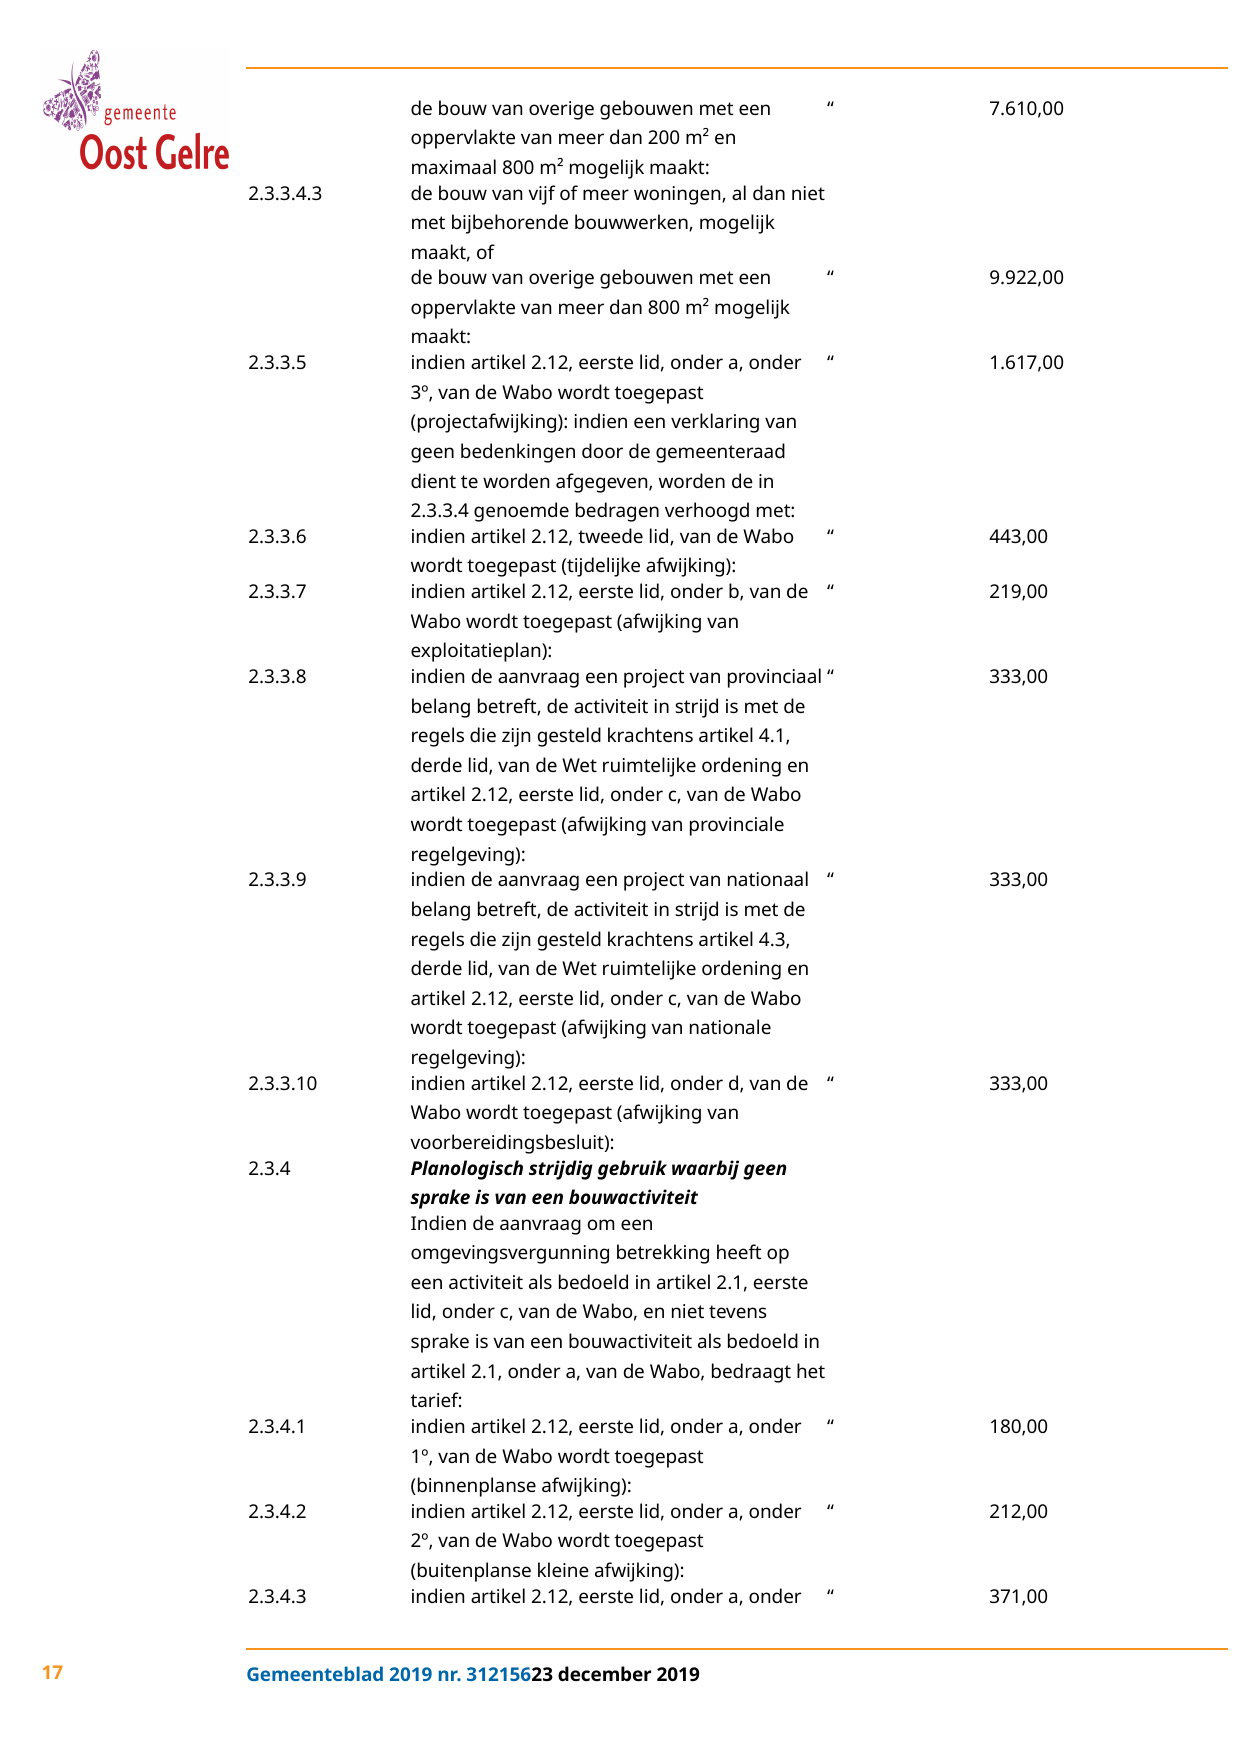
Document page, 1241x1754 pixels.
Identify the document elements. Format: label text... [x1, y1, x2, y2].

table_cell 333,00 [989, 1070, 1152, 1155]
table_cell [248, 265, 410, 349]
table_cell indien artikel 2.12, eerste lid, onder a, onder 3º, van de Wabo wordt toegepast (projectafwijking): indien een verklaring van geen bedenkingen door de gemeenteraad dient te worden afgegeven, worden de in 2.3.3.4 genoemde bedragen verhoogd met: [410, 350, 827, 523]
table_cell 2.3.3.8 [248, 663, 410, 867]
table_cell 219,00 [989, 579, 1152, 663]
table_cell 2.3.3.5 [248, 350, 410, 523]
table_cell indien de aanvraag een project van provinciaal belang betreft, de activiteit in strijd is met de regels die zijn gesteld krachtens artikel 4.1, derde lid, van de Wet ruimtelijke ordening en artikel 2.12, eerste lid, onder c, van de Wabo wordt toegepast (afwijking van provinciale regelgeving): [410, 663, 827, 867]
table_cell 2.3.4.2 [248, 1498, 410, 1583]
table_cell “ [827, 523, 989, 578]
table_cell indien artikel 2.12, eerste lid, onder a, onder 2º, van de Wabo wordt toegepast (buitenplanse kleine afwijking): [410, 1498, 827, 1583]
table_cell [989, 1210, 1152, 1413]
table_cell [248, 1210, 410, 1413]
table_cell [827, 1210, 989, 1413]
table_cell “ [827, 1583, 989, 1609]
table_cell “ [827, 579, 989, 663]
table_cell indien artikel 2.12, eerste lid, onder b, van de Wabo wordt toegepast (afwijking van exploitatieplan): [410, 579, 827, 663]
table_cell 2.3.4.3 [248, 1583, 410, 1609]
table_cell de bouw van overige gebouwen met een oppervlakte van meer dan 200 m² en maximaal 800 m² mogelijk maakt: [410, 95, 827, 180]
table_cell 180,00 [989, 1413, 1152, 1498]
table_cell Indien de aanvraag om een omgevingsvergunning betrekking heeft op een activiteit als bedoeld in artikel 2.1, eerste lid, onder c, van de Wabo, en niet tevens sprake is van een bouwactiviteit als bedoeld in artikel 2.1, onder a, van de Wabo, bedraagt het tarief: [410, 1210, 827, 1413]
table_cell indien artikel 2.12, tweede lid, van de Wabo wordt toegepast (tijdelijke afwijking): [410, 523, 827, 578]
table_cell indien artikel 2.12, eerste lid, onder a, onder [410, 1583, 827, 1609]
table_cell 2.3.4 [248, 1155, 410, 1210]
table_cell “ [827, 1413, 989, 1498]
picture [41, 47, 231, 172]
table_cell [827, 180, 989, 264]
table_cell 371,00 [989, 1583, 1152, 1609]
table_cell de bouw van vijf of meer woningen, al dan niet met bijbehorende bouwwerken, mogelijk maakt, of [410, 180, 827, 264]
table_cell indien artikel 2.12, eerste lid, onder a, onder 1º, van de Wabo wordt toegepast (binnenplanse afwijking): [410, 1413, 827, 1498]
table_cell “ [827, 95, 989, 180]
table_cell indien de aanvraag een project van nationaal belang betreft, de activiteit in strijd is met de regels die zijn gesteld krachtens artikel 4.3, derde lid, van de Wet ruimtelijke ordening en artikel 2.12, eerste lid, onder c, van de Wabo wordt toegepast (afwijking van nationale regelgeving): [410, 867, 827, 1070]
table_cell 2.3.3.4.3 [248, 180, 410, 264]
table_cell 2.3.3.9 [248, 867, 410, 1070]
table_cell “ [827, 867, 989, 1070]
table_cell 333,00 [989, 867, 1152, 1070]
table_cell indien artikel 2.12, eerste lid, onder d, van de Wabo wordt toegepast (afwijking van voorbereidingsbesluit): [410, 1070, 827, 1155]
table_cell 443,00 [989, 523, 1152, 578]
table_cell 7.610,00 [989, 95, 1152, 180]
table_cell “ [827, 1070, 989, 1155]
table_cell 1.617,00 [989, 350, 1152, 523]
table_cell [989, 180, 1152, 264]
table_cell 333,00 [989, 663, 1152, 867]
table_cell [989, 1155, 1152, 1210]
table_cell 212,00 [989, 1498, 1152, 1583]
table_cell Planologisch strijdig gebruik waarbij geen sprake is van een bouwactiviteit [410, 1155, 827, 1210]
table_cell “ [827, 663, 989, 867]
table_cell 2.3.3.10 [248, 1070, 410, 1155]
table_cell de bouw van overige gebouwen met een oppervlakte van meer dan 800 m² mogelijk maakt: [410, 265, 827, 349]
table_cell “ [827, 265, 989, 349]
table_cell 2.3.4.1 [248, 1413, 410, 1498]
table_cell 2.3.3.7 [248, 579, 410, 663]
table_cell [248, 95, 410, 180]
table_cell [827, 1155, 989, 1210]
table_cell 9.922,00 [989, 265, 1152, 349]
table_cell 2.3.3.6 [248, 523, 410, 578]
table_cell “ [827, 350, 989, 523]
table_cell “ [827, 1498, 989, 1583]
